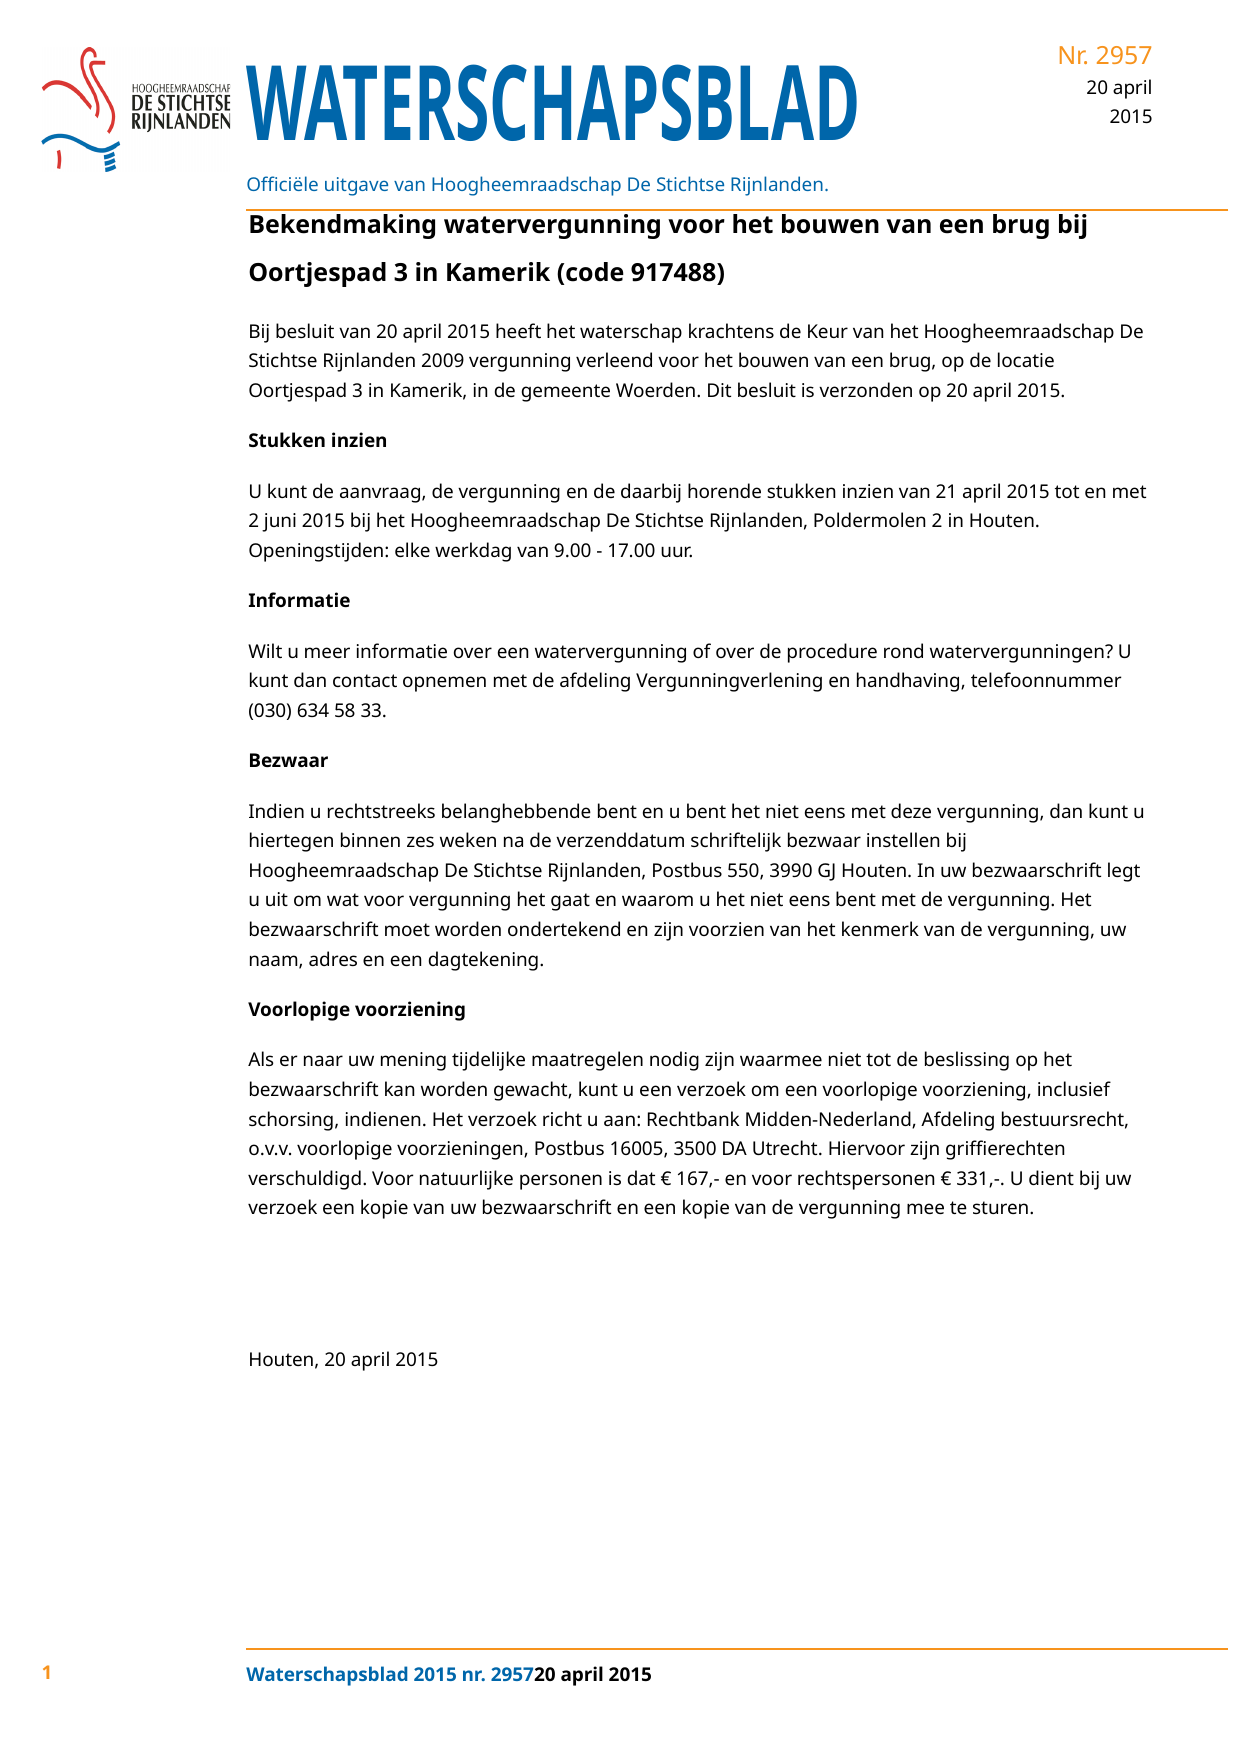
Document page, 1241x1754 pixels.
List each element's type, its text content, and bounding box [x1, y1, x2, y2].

text Wilt u meer informatie over een watervergunning of over de procedure rond watervergunningen? U kunt dan contact opnemen met de afdeling Vergunningverlening en handhaving, telefoonnummer (030) 634 58 33. [248, 638, 1152, 723]
text Bezwaar [248, 747, 1152, 773]
text Voorlopige voorziening [248, 996, 1152, 1022]
text Stukken inzien [248, 427, 1152, 453]
text Als er naar uw mening tijdelijke maatregelen nodig zijn waarmee niet tot de beslissing op het bezwaarschrift kan worden gewacht, kunt u een verzoek om een voorlopige voorziening, inclusief schorsing, indienen. Het verzoek richt u aan: Rechtbank Midden-Nederland, Afdeling bestuursrecht, o.v.v. voorlopige voorzieningen, Postbus 16005, 3500 DA Utrecht. Hiervoor zijn griffierechten verschuldigd. Voor natuurlijke personen is dat € 167,- en voor rechtspersonen € 331,-. U dient bij uw verzoek een kopie van uw bezwaarschrift en een kopie van de vergunning mee te sturen. [248, 1047, 1152, 1220]
text U kunt de aanvraag, de vergunning en de daarbij horende stukken inzien van 21 april 2015 tot en met 2 juni 2015 bij het Hoogheemraadschap De Stichtse Rijnlanden, Poldermolen 2 in Houten. Openingstijden: elke werkdag van 9.00 - 17.00 uur. [248, 478, 1152, 563]
text Houten, 20 april 2015 [248, 1346, 1152, 1372]
text Informatie [248, 587, 1152, 613]
text Bij besluit van 20 april 2015 heeft het waterschap krachtens de Keur van het Hoogheemraadschap De Stichtse Rijnlanden 2009 vergunning verleend voor het bouwen van een brug, op de locatie Oortjespad 3 in Kamerik, in de gemeente Woerden. Dit besluit is verzonden op 20 april 2015. [248, 318, 1152, 403]
text Bekendmaking watervergunning voor het bouwen van een brug bij Oortjespad 3 in Kamerik (code 917488) [248, 211, 1152, 288]
picture [41, 47, 231, 172]
text Indien u rechtstreeks belanghebbende bent en u bent het niet eens met deze vergunning, dan kunt u hiertegen binnen zes weken na de verzenddatum schriftelijk bezwaar instellen bij Hoogheemraadschap De Stichtse Rijnlanden, Postbus 550, 3990 GJ Houten. In uw bezwaarschrift legt u uit om wat voor vergunning het gaat en waarom u het niet eens bent met de vergunning. Het bezwaarschrift moet worden ondertekend en zijn voorzien van het kenmerk van de vergunning, uw naam, adres en een dagtekening. [248, 798, 1152, 972]
